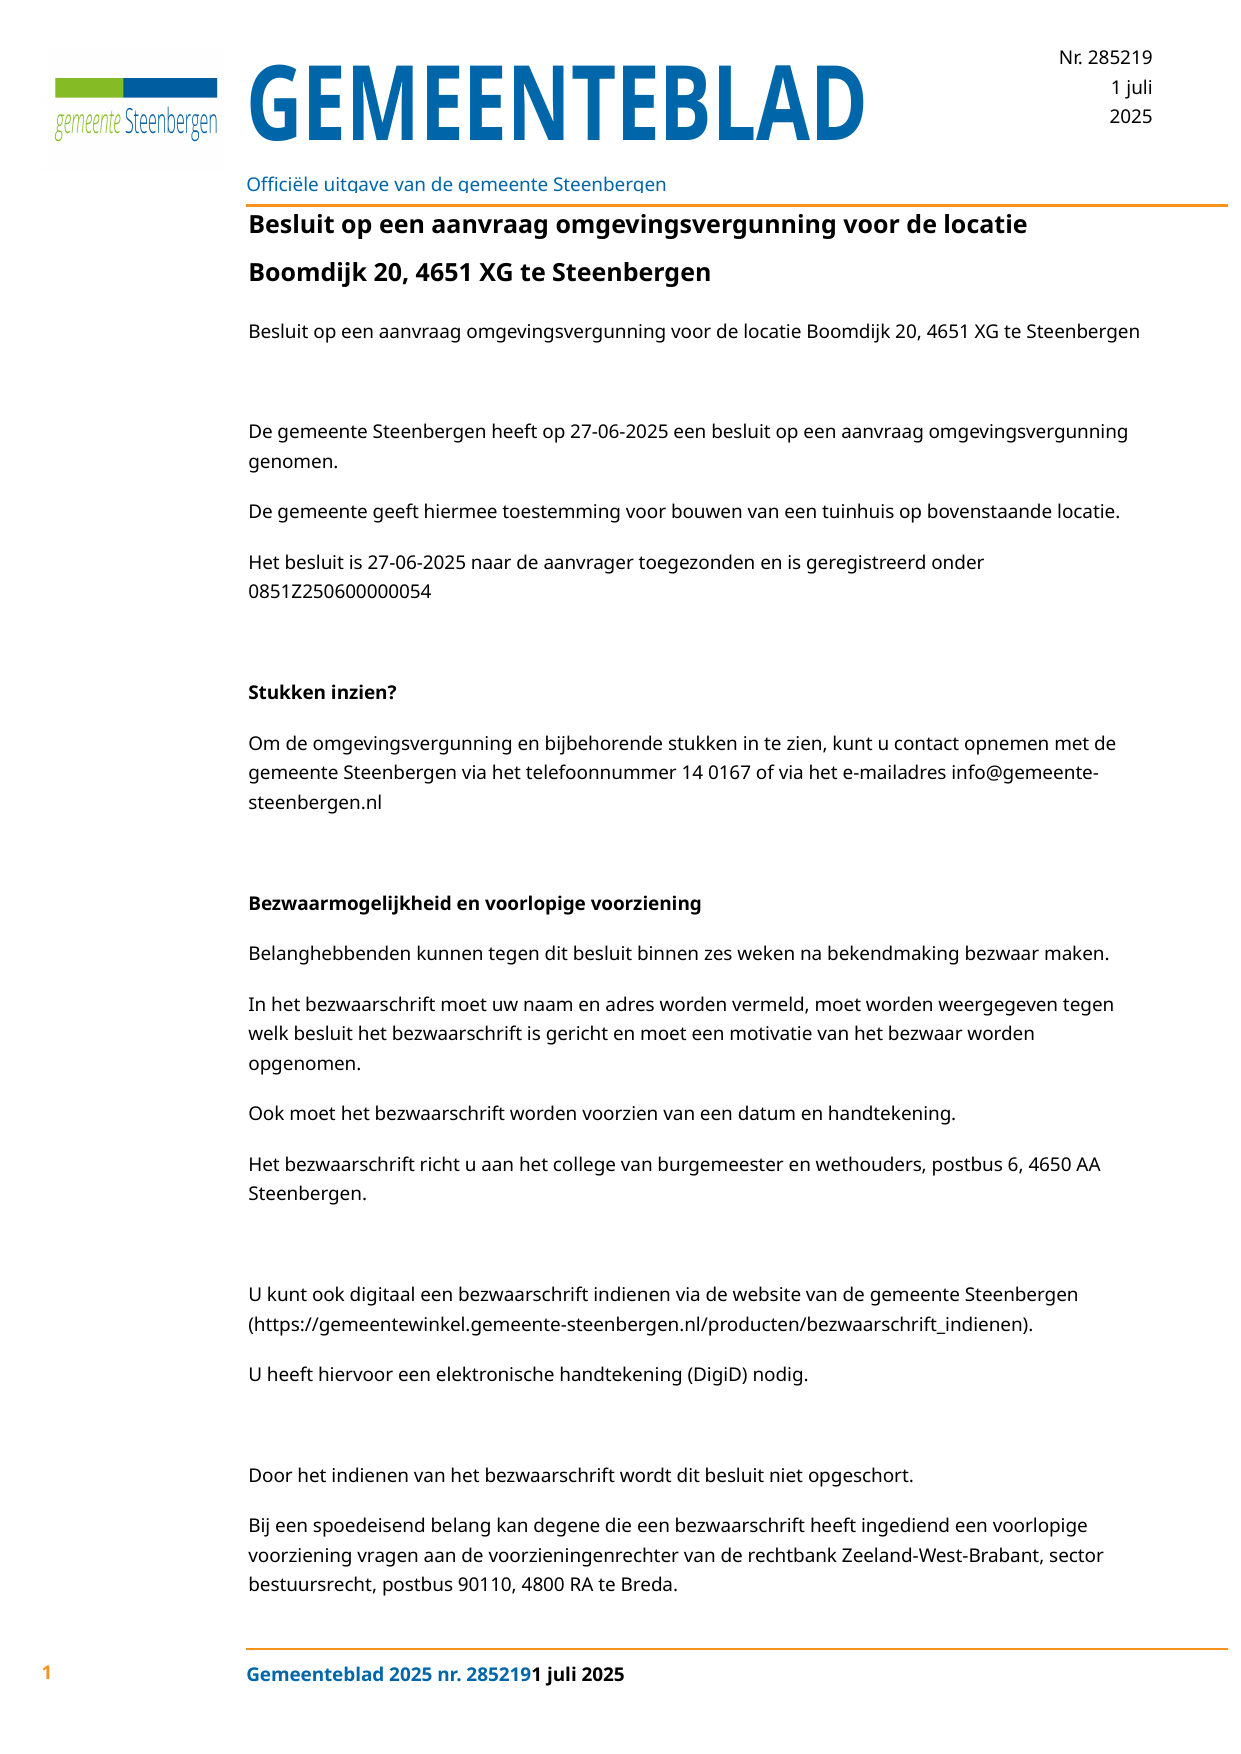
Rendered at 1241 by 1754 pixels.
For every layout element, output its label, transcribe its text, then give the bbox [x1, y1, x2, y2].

text U kunt ook digitaal een bezwaarschrift indienen via de website van de gemeente Steenbergen (https://gemeentewinkel.gemeente-steenbergen.nl/producten/bezwaarschrift_indienen). [248, 1281, 1152, 1337]
picture [41, 47, 231, 172]
text Ook moet het bezwaarschrift worden voorzien van een datum en handtekening. [248, 1100, 1152, 1126]
text De gemeente geeft hiermee toestemming voor bouwen van een tuinhuis op bovenstaande locatie. [248, 499, 1152, 524]
text U heeft hiervoor een elektronische handtekening (DigiD) nodig. [248, 1361, 1152, 1387]
text Bij een spoedeisend belang kan degene die een bezwaarschrift heeft ingediend een voorlopige voorziening vragen aan de voorzieningenrechter van de rechtbank Zeeland-West-Brabant, sector bestuursrecht, postbus 90110, 4800 RA te Breda. [248, 1512, 1152, 1597]
text In het bezwaarschrift moet uw naam en adres worden vermeld, moet worden weergegeven tegen welk besluit het bezwaarschrift is gericht en moet een motivatie van het bezwaar worden opgenomen. [248, 991, 1152, 1076]
text Stukken inzien? [248, 679, 1152, 705]
text Het bezwaarschrift richt u aan het college van burgemeester en wethouders, postbus 6, 4650 AA Steenbergen. [248, 1151, 1152, 1206]
text Door het indienen van het bezwaarschrift wordt dit besluit niet opgeschort. [248, 1462, 1152, 1488]
text Om de omgevingsvergunning en bijbehorende stukken in te zien, kunt u contact opnemen met de gemeente Steenbergen via het telefoonnummer 14 0167 of via het e-mailadres info@gemeente-steenbergen.nl [248, 730, 1152, 815]
text De gemeente Steenbergen heeft op 27-06-2025 een besluit op een aanvraag omgevingsvergunning genomen. [248, 419, 1152, 474]
text Het besluit is 27-06-2025 naar de aanvrager toegezonden en is geregistreerd onder 0851Z250600000054 [248, 549, 1152, 604]
text Bezwaarmogelijkheid en voorlopige voorziening [248, 890, 1152, 916]
text Besluit op een aanvraag omgevingsvergunning voor de locatie Boomdijk 20, 4651 XG te Steenbergen [248, 207, 1152, 288]
text Besluit op een aanvraag omgevingsvergunning voor de locatie Boomdijk 20, 4651 XG te Steenbergen [248, 318, 1152, 344]
text Belanghebbenden kunnen tegen dit besluit binnen zes weken na bekendmaking bezwaar maken. [248, 940, 1152, 966]
